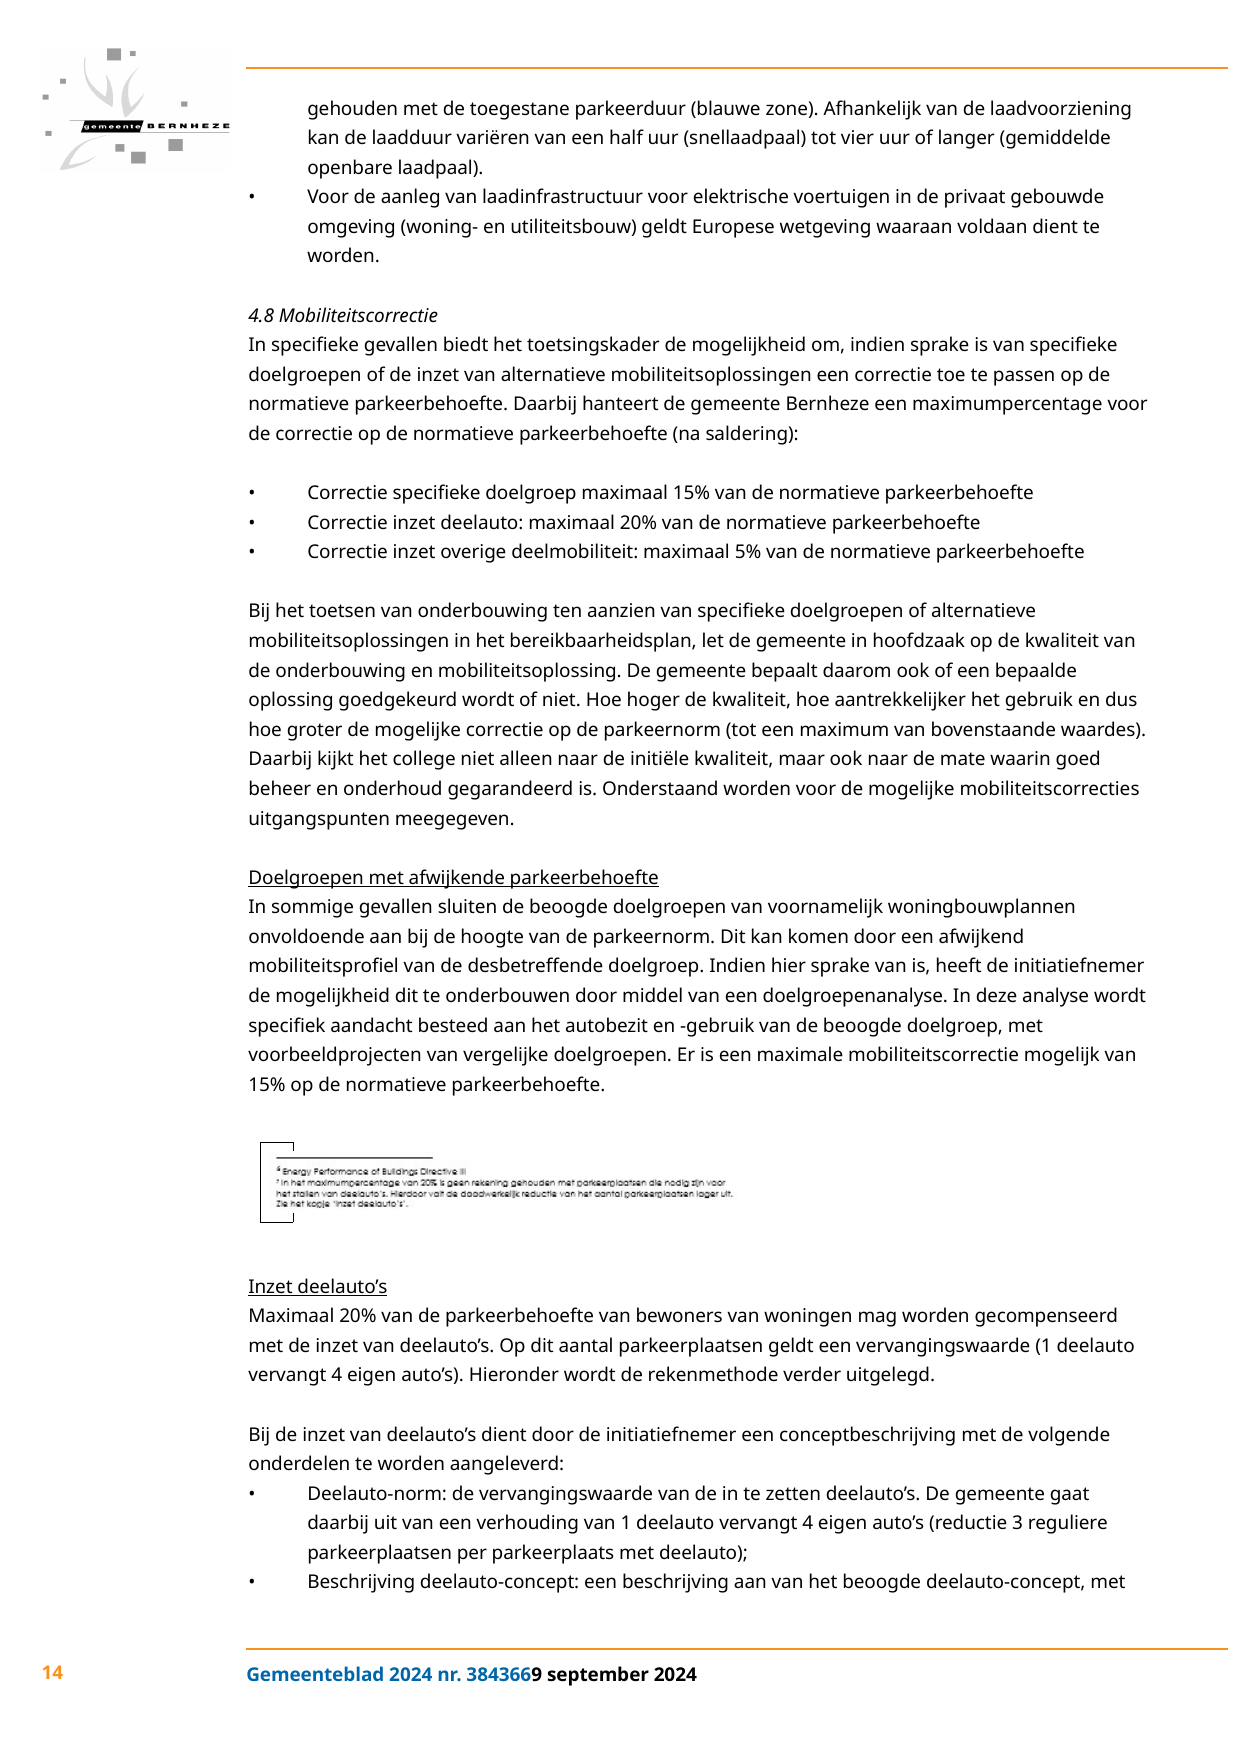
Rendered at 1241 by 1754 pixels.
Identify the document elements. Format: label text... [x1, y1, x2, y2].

picture [268, 1151, 742, 1213]
text In sommige gevallen sluiten de beoogde doelgroepen van voornamelijk woningbouwplannen onvoldoende aan bij de hoogte van de parkeernorm. Dit kan komen door een afwijkend mobiliteitsprofiel van de desbetreffende doelgroep. Indien hier sprake van is, heeft de initiatiefnemer de mogelijkheid dit te onderbouwen door middel van een doelgroepenanalyse. In deze analyse wordt specifiek aandacht besteed aan het autobezit en -gebruik van de beoogde doelgroep, met voorbeeldprojecten van vergelijke doelgroepen. Er is een maximale mobiliteitscorrectie mogelijk van 15% op de normatieve parkeerbehoefte. [248, 893, 1152, 1097]
list Beschrijving deelauto-concept: een beschrijving aan van het beoogde deelauto-concept, met [248, 1569, 1152, 1594]
text Bij het toetsen van onderbouwing ten aanzien van specifieke doelgroepen of alternatieve mobiliteitsoplossingen in het bereikbaarheidsplan, let de gemeente in hoofdzaak op de kwaliteit van de onderbouwing en mobiliteitsoplossing. De gemeente bepaalt daarom ook of een bepaalde oplossing goedgekeurd wordt of niet. Hoe hoger de kwaliteit, hoe aantrekkelijker het gebruik en dus hoe groter de mogelijke correctie op de parkeernorm (tot een maximum van bovenstaande waardes). Daarbij kijkt het college niet alleen naar de initiële kwaliteit, maar ook naar de mate waarin goed beheer en onderhoud gegarandeerd is. Onderstaand worden voor de mogelijke mobiliteitscorrecties uitgangspunten meegegeven. [248, 598, 1152, 831]
text Maximaal 20% van de parkeerbehoefte van bewoners van woningen mag worden gecompenseerd met de inzet van deelauto’s. Op dit aantal parkeerplaatsen geldt een vervangingswaarde (1 deelauto vervangt 4 eigen auto’s). Hieronder wordt de rekenmethode verder uitgelegd. [248, 1302, 1152, 1387]
picture [41, 47, 231, 172]
text 4.8 Mobiliteitscorrectie [248, 302, 1152, 328]
list Correctie inzet deelauto: maximaal 20% van de normatieve parkeerbehoefte [248, 509, 1152, 535]
text Inzet deelauto’s [248, 1273, 1152, 1299]
text In specifieke gevallen biedt het toetsingskader de mogelijkheid om, indien sprake is van specifieke doelgroepen of de inzet van alternatieve mobiliteitsoplossingen een correctie toe te passen op de normatieve parkeerbehoefte. Daarbij hanteert de gemeente Bernheze een maximumpercentage voor de correctie op de normatieve parkeerbehoefte (na saldering): [248, 331, 1152, 446]
text Bij de inzet van deelauto’s dient door de initiatiefnemer een conceptbeschrijving met de volgende onderdelen te worden aangeleverd: [248, 1421, 1152, 1476]
list gehouden met de toegestane parkeerduur (blauwe zone). Afhankelijk van de laadvoorziening kan de laadduur variëren van een half uur (snellaadpaal) tot vier uur of langer (gemiddelde openbare laadpaal). [248, 95, 1152, 180]
list Deelauto-norm: de vervangingswaarde van de in te zetten deelauto’s. De gemeente gaat daarbij uit van een verhouding van 1 deelauto vervangt 4 eigen auto’s (reductie 3 reguliere parkeerplaatsen per parkeerplaats met deelauto); [248, 1480, 1152, 1565]
list Correctie inzet overige deelmobiliteit: maximaal 5% van de normatieve parkeerbehoefte [248, 538, 1152, 564]
list Voor de aanleg van laadinfrastructuur voor elektrische voertuigen in de privaat gebouwde omgeving (woning- en utiliteitsbouw) geldt Europese wetgeving waaraan voldaan dient te worden. [248, 183, 1152, 268]
text Doelgroepen met afwijkende parkeerbehoefte [248, 864, 1152, 890]
list Correctie specifieke doelgroep maximaal 15% van de normatieve parkeerbehoefte [248, 479, 1152, 505]
